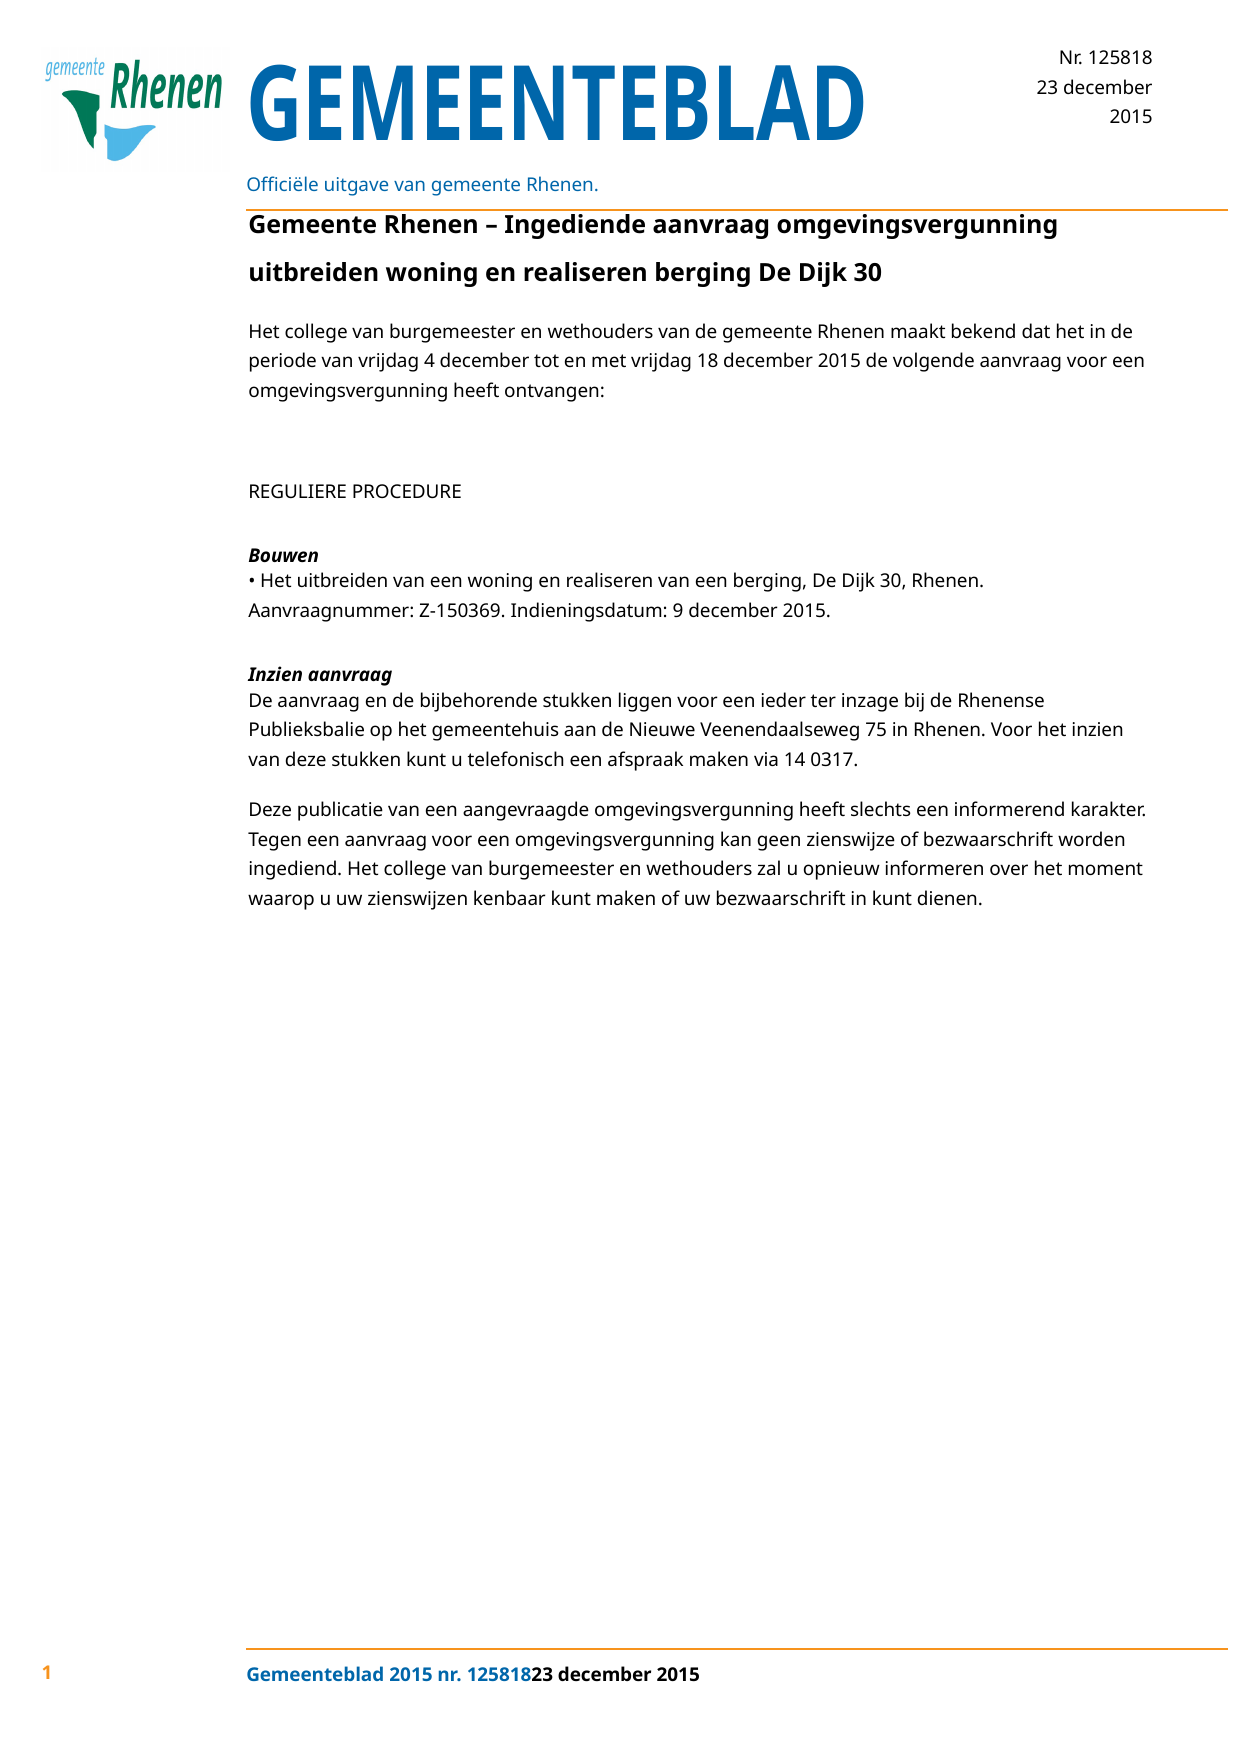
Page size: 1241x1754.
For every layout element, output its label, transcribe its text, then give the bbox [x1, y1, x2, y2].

text De aanvraag en de bijbehorende stukken liggen voor een ieder ter inzage bij de Rhenense Publieksbalie op het gemeentehuis aan de Nieuwe Veenendaalseweg 75 in Rhenen. Voor het inzien van deze stukken kunt u telefonisch een afspraak maken via 14 0317. [248, 687, 1152, 772]
text Inzien aanvraag [248, 661, 1152, 687]
text Het college van burgemeester en wethouders van de gemeente Rhenen maakt bekend dat het in de periode van vrijdag 4 december tot en met vrijdag 18 december 2015 de volgende aanvraag voor een omgevingsvergunning heeft ontvangen: [248, 318, 1152, 403]
picture [41, 47, 231, 172]
text • Het uitbreiden van een woning en realiseren van een berging, De Dijk 30, Rhenen. Aanvraagnummer: Z-150369. Indieningsdatum: 9 december 2015. [248, 568, 1152, 623]
text Gemeente Rhenen – Ingediende aanvraag omgevingsvergunning uitbreiden woning en realiseren berging De Dijk 30 [248, 211, 1152, 288]
text REGULIERE PROCEDURE [248, 478, 1152, 504]
text Deze publicatie van een aangevraagde omgevingsvergunning heeft slechts een informerend karakter. Tegen een aanvraag voor een omgevingsvergunning kan geen zienswijze of bezwaarschrift worden ingediend. Het college van burgemeester en wethouders zal u opnieuw informeren over het moment waarop u uw zienswijzen kenbaar kunt maken of uw bezwaarschrift in kunt dienen. [248, 796, 1152, 911]
text Bouwen [248, 542, 1152, 568]
